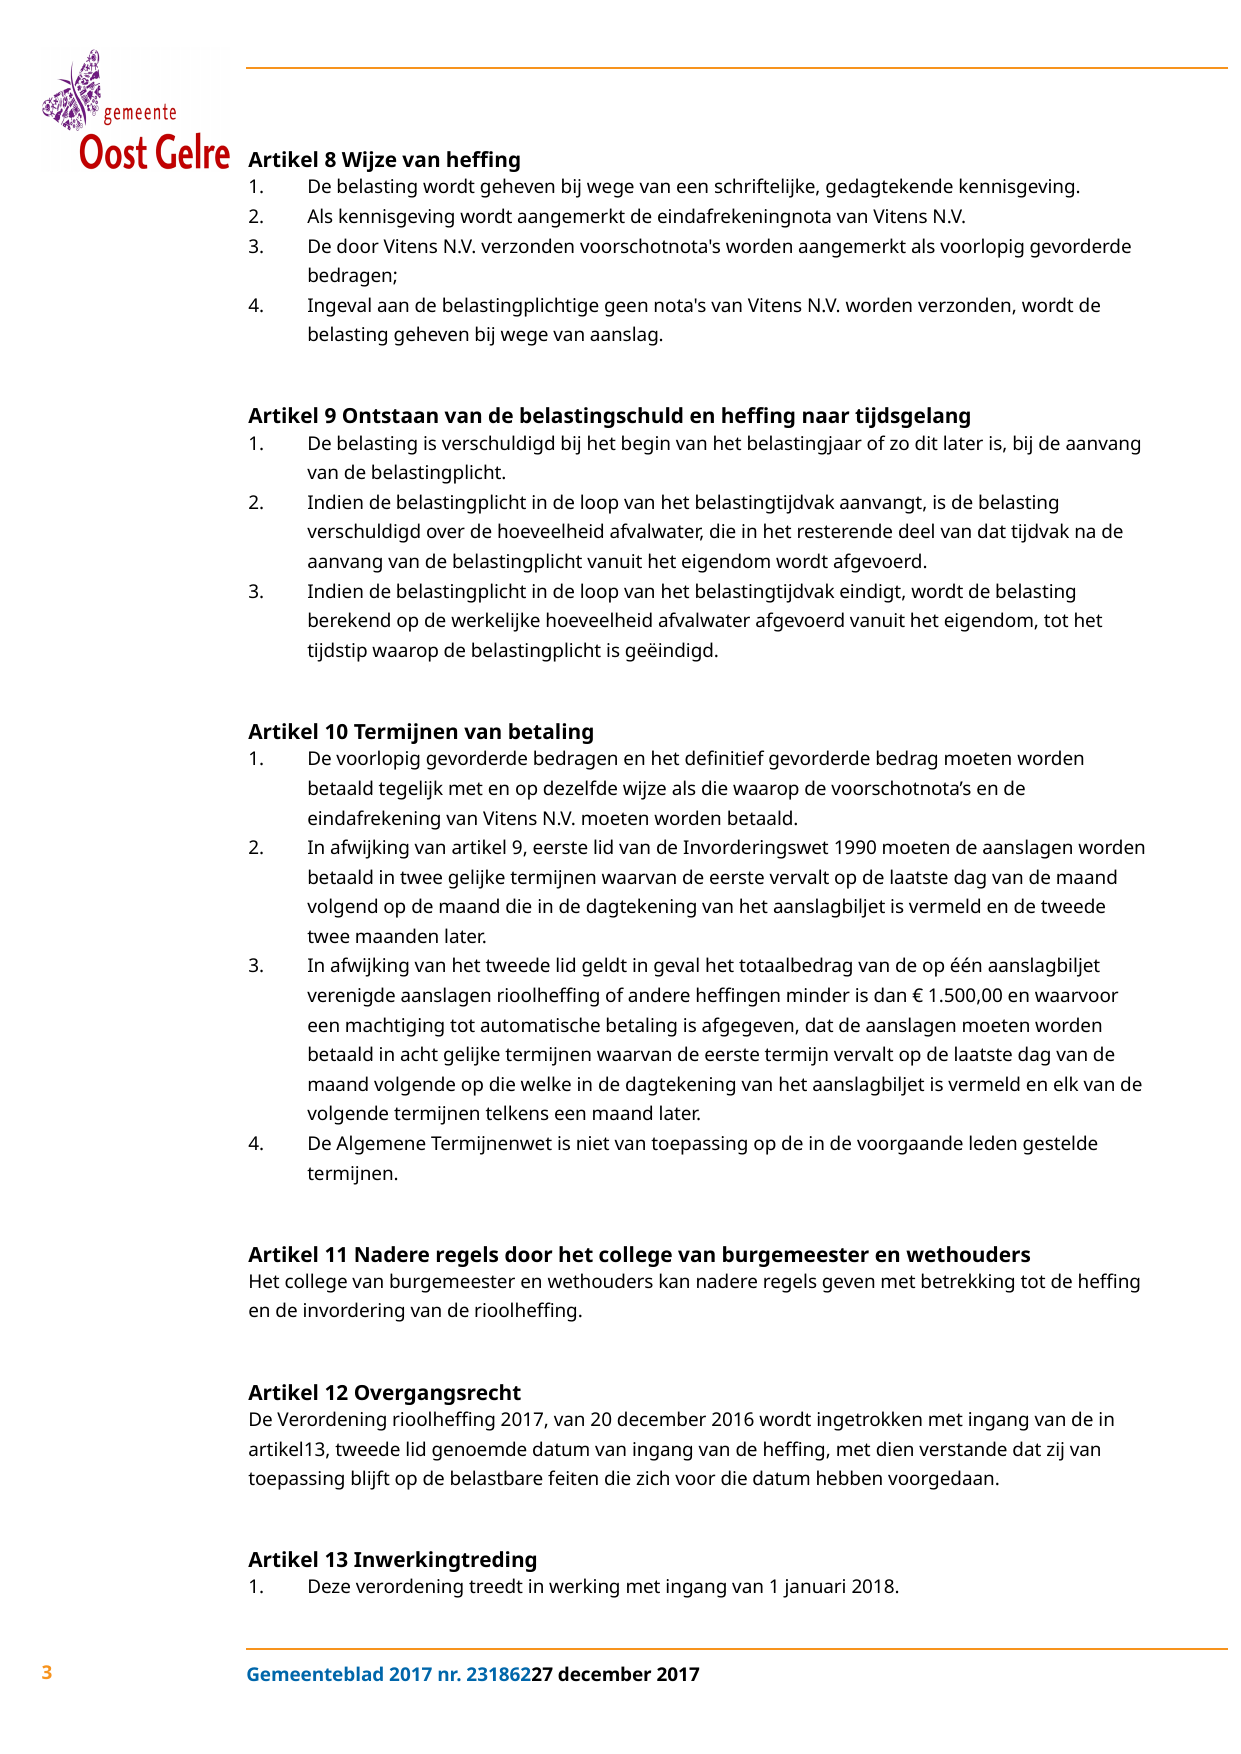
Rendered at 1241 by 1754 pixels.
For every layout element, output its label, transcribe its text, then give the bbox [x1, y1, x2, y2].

list De belasting wordt geheven bij wege van een schriftelijke, gedagtekende kennisgeving. [248, 174, 1152, 199]
list De Algemene Termijnenwet is niet van toepassing op de in de voorgaande leden gestelde termijnen. [248, 1130, 1152, 1185]
text Artikel 9 Ontstaan van de belastingschuld en heffing naar tijdsgelang [248, 402, 1152, 430]
text Artikel 10 Termijnen van betaling [248, 717, 1152, 746]
text Het college van burgemeester en wethouders kan nadere regels geven met betrekking tot de heffing en de invordering van de rioolheffing. [248, 1268, 1152, 1323]
text De Verordening rioolheffing 2017, van 20 december 2016 wordt ingetrokken met ingang van de in artikel13, tweede lid genoemde datum van ingang van de heffing, met dien verstande dat zij van toepassing blijft op de belastbare feiten die zich voor die datum hebben voorgedaan. [248, 1406, 1152, 1491]
list In afwijking van artikel 9, eerste lid van de Invorderingswet 1990 moeten de aanslagen worden betaald in twee gelijke termijnen waarvan de eerste vervalt op de laatste dag van de maand volgend op de maand die in de dagtekening van het aanslagbiljet is vermeld en de tweede twee maanden later. [248, 834, 1152, 949]
list Ingeval aan de belastingplichtige geen nota's van Vitens N.V. worden verzonden, wordt de belasting geheven bij wege van aanslag. [248, 292, 1152, 347]
text Artikel 12 Overgangsrecht [248, 1378, 1152, 1406]
list In afwijking van het tweede lid geldt in geval het totaalbedrag van de op één aanslagbiljet verenigde aanslagen rioolheffing of andere heffingen minder is dan € 1.500,00 en waarvoor een machtiging tot automatische betaling is afgegeven, dat de aanslagen moeten worden betaald in acht gelijke termijnen waarvan de eerste termijn vervalt op de laatste dag van de maand volgende op die welke in de dagtekening van het aanslagbiljet is vermeld en elk van de volgende termijnen telkens een maand later. [248, 953, 1152, 1126]
text Artikel 13 Inwerkingtreding [248, 1545, 1152, 1574]
list Deze verordening treedt in werking met ingang van 1 januari 2018. [248, 1574, 1152, 1599]
list De voorlopig gevorderde bedragen en het definitief gevorderde bedrag moeten worden betaald tegelijk met en op dezelfde wijze als die waarop de voorschotnota’s en de eindafrekening van Vitens N.V. moeten worden betaald. [248, 746, 1152, 830]
list Indien de belastingplicht in de loop van het belastingtijdvak eindigt, wordt de belasting berekend op de werkelijke hoeveelheid afvalwater afgevoerd vanuit het eigendom, tot het tijdstip waarop de belastingplicht is geëindigd. [248, 578, 1152, 663]
list Indien de belastingplicht in de loop van het belastingtijdvak aanvangt, is de belasting verschuldigd over de hoeveelheid afvalwater, die in het resterende deel van dat tijdvak na de aanvang van de belastingplicht vanuit het eigendom wordt afgevoerd. [248, 489, 1152, 574]
text Artikel 8 Wijze van heffing [248, 145, 1152, 174]
picture [41, 47, 231, 172]
list Als kennisgeving wordt aangemerkt de eindafrekeningnota van Vitens N.V. [248, 203, 1152, 229]
list De belasting is verschuldigd bij het begin van het belastingjaar of zo dit later is, bij de aanvang van de belastingplicht. [248, 430, 1152, 485]
text Artikel 11 Nadere regels door het college van burgemeester en wethouders [248, 1240, 1152, 1268]
list De door Vitens N.V. verzonden voorschotnota's worden aangemerkt als voorlopig gevorderde bedragen; [248, 233, 1152, 288]
